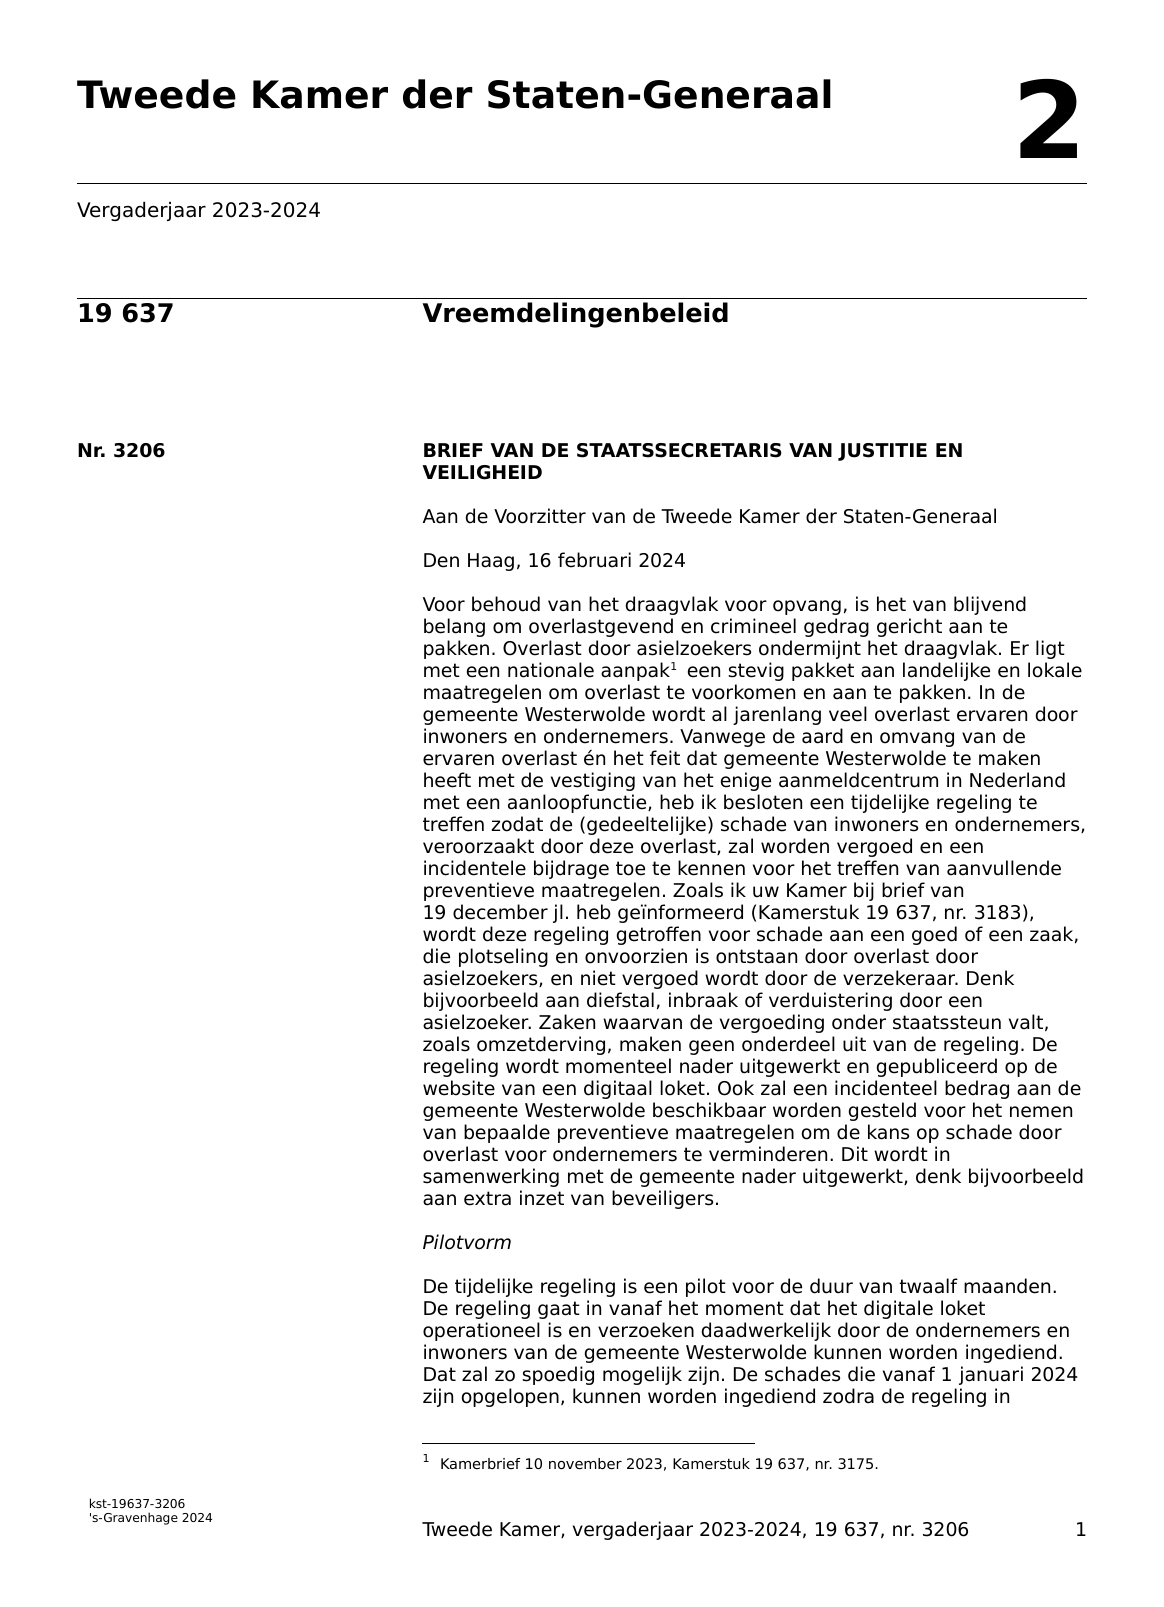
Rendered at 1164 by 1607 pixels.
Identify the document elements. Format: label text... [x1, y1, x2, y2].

text Aan de Voorzitter van de Tweede Kamer der Staten-Generaal [422, 506, 1087, 528]
text 's-Gravenhage 2024 [88, 1511, 323, 1525]
table_header Tweede Kamer der Staten-Generaal [77, 59, 886, 183]
subtitle Pilotvorm [422, 1232, 1087, 1254]
table_cell Vergaderjaar 2023-2024 [77, 184, 1087, 298]
subtitle 19 637 Vreemdelingenbeleid [77, 299, 1087, 329]
text Den Haag, 16 februari 2024 [422, 550, 1087, 572]
text kst-19637-3206 [88, 1497, 323, 1511]
subtitle Nr. 3206 BRIEF VAN DE STAATSSECRETARIS VAN JUSTITIE EN VEILIGHEID [77, 440, 1087, 484]
text Kamerbrief 10 november 2023, Kamerstuk 19 637, nr. 3175. [422, 1452, 1087, 1474]
text Voor behoud van het draagvlak voor opvang, is het van blijvend belang om overlastgevend en crimineel gedrag gericht aan te pakken. Overlast door asielzoekers ondermijnt het draagvlak. Er ligt met een nationale aanpak een stevig pakket aan landelijke en lokale maatregelen om overlast te voorkomen en aan te pakken. In de gemeente Westerwolde wordt al jarenlang veel overlast ervaren door inwoners en ondernemers. Vanwege de aard en omvang van de ervaren overlast én het feit dat gemeente Westerwolde te maken heeft met de vestiging van het enige aanmeldcentrum in Nederland met een aanloopfunctie, heb ik besloten een tijdelijke regeling te treffen zodat de (gedeeltelijke) schade van inwoners en ondernemers, veroorzaakt door deze overlast, zal worden vergoed en een incidentele bijdrage toe te kennen voor het treffen van aanvullende preventieve maatregelen. Zoals ik uw Kamer bij brief van 19 december jl. heb geïnformeerd (Kamerstuk 19 637, nr. 3183), wordt deze regeling getroffen voor schade aan een goed of een zaak, die plotseling en onvoorzien is ontstaan door overlast door asielzoekers, en niet vergoed wordt door de verzekeraar. Denk bijvoorbeeld aan diefstal, inbraak of verduistering door een asielzoeker. Zaken waarvan de vergoeding onder staatssteun valt, zoals omzetderving, maken geen onderdeel uit van de regeling. De regeling wordt momenteel nader uitgewerkt en gepubliceerd op de website van een digitaal loket. Ook zal een incidenteel bedrag aan de gemeente Westerwolde beschikbaar worden gesteld voor het nemen van bepaalde preventieve maatregelen om de kans op schade door overlast voor ondernemers te verminderen. Dit wordt in samenwerking met de gemeente nader uitgewerkt, denk bijvoorbeeld aan extra inzet van beveiligers. [422, 594, 1087, 1209]
text De tijdelijke regeling is een pilot voor de duur van twaalf maanden. De regeling gaat in vanaf het moment dat het digitale loket operationeel is en verzoeken daadwerkelijk door de ondernemers en inwoners van de gemeente Westerwolde kunnen worden ingediend. Dat zal zo spoedig mogelijk zijn. De schades die vanaf 1 januari 2024 zijn opgelopen, kunnen worden ingediend zodra de regeling in [422, 1276, 1087, 1408]
table_header 2 [886, 59, 1087, 183]
